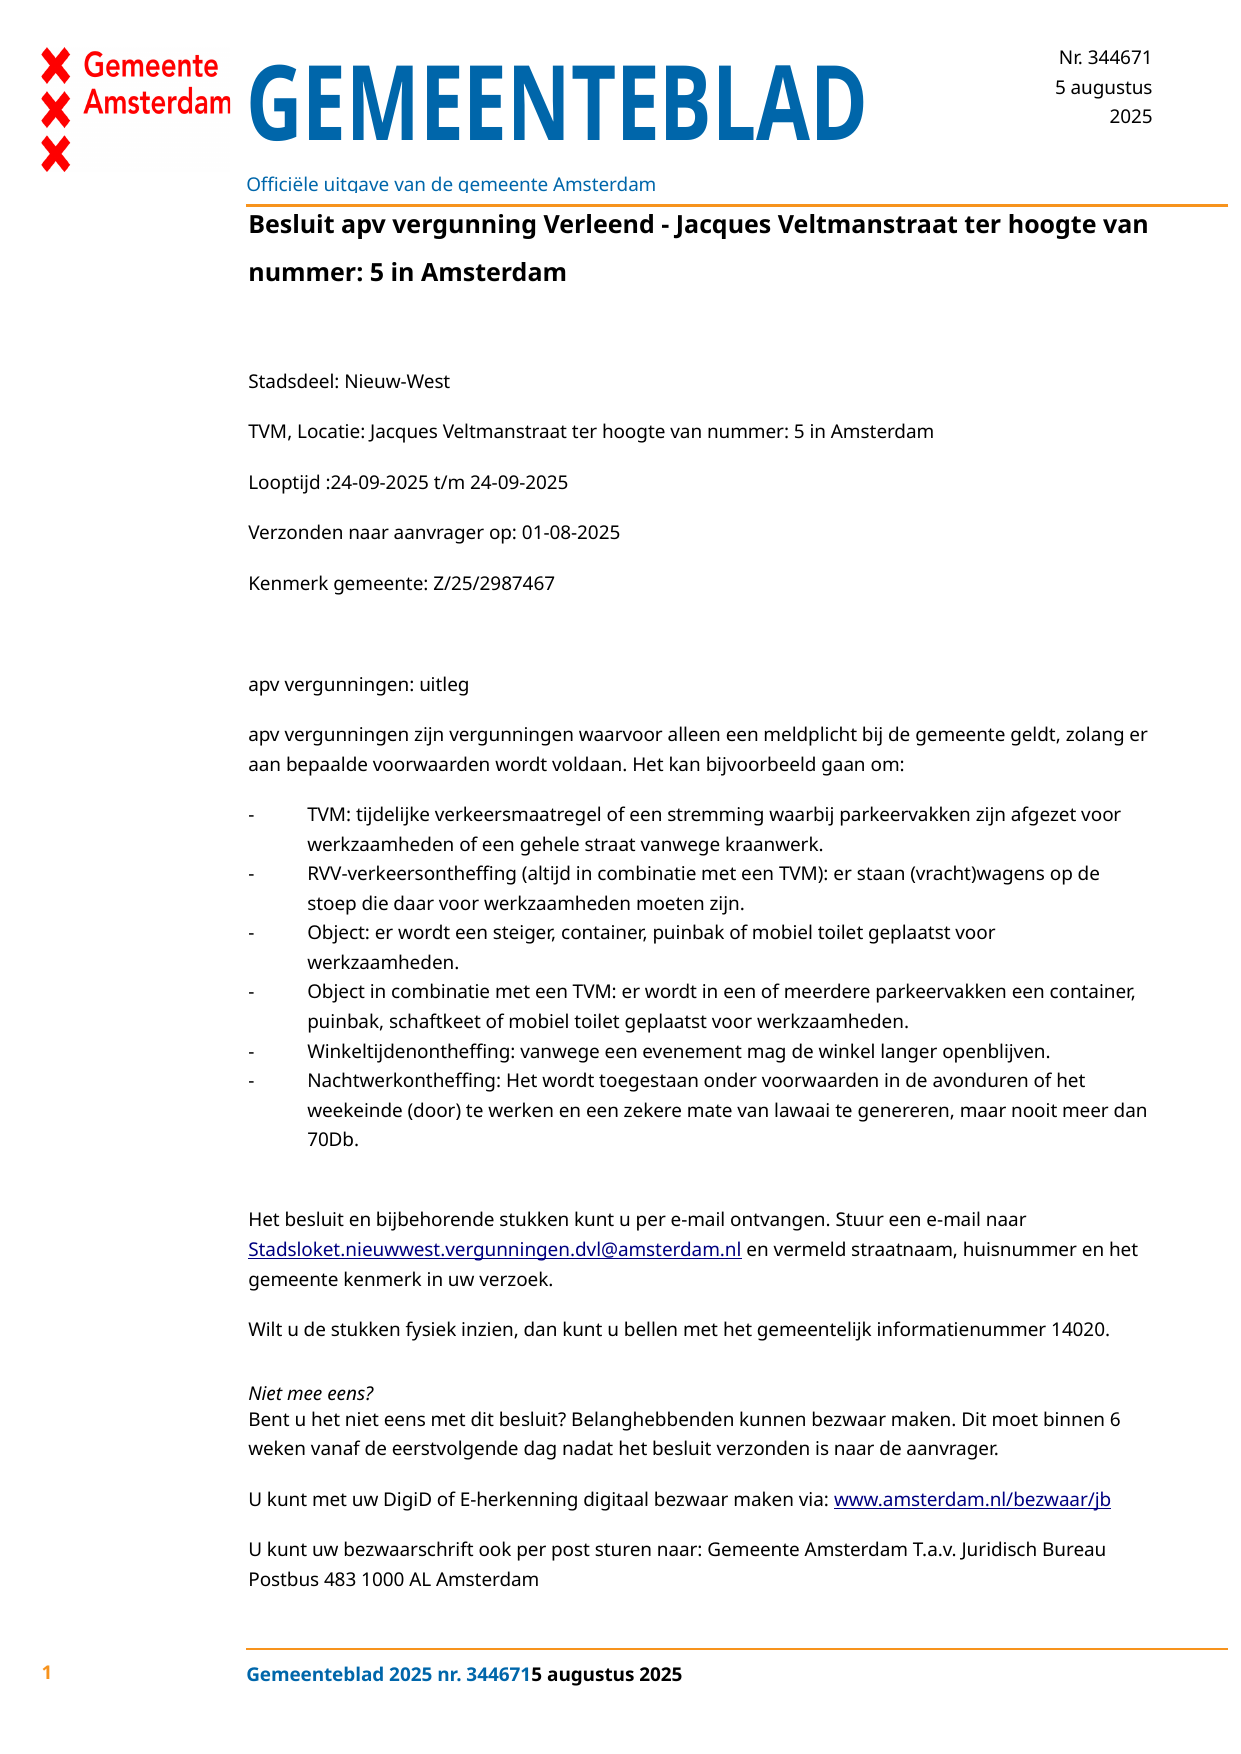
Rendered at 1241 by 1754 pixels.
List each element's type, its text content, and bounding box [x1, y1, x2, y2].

list Nachtwerkontheffing: Het wordt toegestaan onder voorwaarden in de avonduren of het weekeinde (door) te werken en een zekere mate van lawaai te genereren, maar nooit meer dan 70Db. [248, 1067, 1152, 1152]
text Wilt u de stukken fysiek inzien, dan kunt u bellen met het gemeentelijk informatienummer 14020. [248, 1316, 1152, 1342]
text TVM, Locatie: Jacques Veltmanstraat ter hoogte van nummer: 5 in Amsterdam [248, 419, 1152, 444]
text Stadsdeel: Nieuw-West [248, 368, 1152, 394]
text Looptijd :24-09-2025 t/m 24-09-2025 [248, 469, 1152, 495]
text Bent u het niet eens met dit besluit? Belanghebbenden kunnen bezwaar maken. Dit moet binnen 6 weken vanaf de eerstvolgende dag nadat het besluit verzonden is naar de aanvrager. [248, 1406, 1152, 1461]
list Object: er wordt een steiger, container, puinbak of mobiel toilet geplaatst voor werkzaamheden. [248, 919, 1152, 975]
text U kunt uw bezwaarschrift ook per post sturen naar: Gemeente Amsterdam T.a.v. Juridisch Bureau Postbus 483 1000 AL Amsterdam [248, 1536, 1152, 1592]
list TVM: tijdelijke verkeersmaatregel of een stremming waarbij parkeervakken zijn afgezet voor werkzaamheden of een gehele straat vanwege kraanwerk. [248, 801, 1152, 857]
text Kenmerk gemeente: Z/25/2987467 [248, 570, 1152, 596]
text apv vergunningen: uitleg [248, 671, 1152, 697]
picture [41, 47, 231, 172]
text apv vergunningen zijn vergunningen waarvoor alleen een meldplicht bij de gemeente geldt, zolang er aan bepaalde voorwaarden wordt voldaan. Het kan bijvoorbeeld gaan om: [248, 721, 1152, 777]
text Het besluit en bijbehorende stukken kunt u per e-mail ontvangen. Stuur een e-mail naar Stadsloket.nieuwwest.vergunningen.dvl@amsterdam.nl en vermeld straatnaam, huisnummer en het gemeente kenmerk in uw verzoek. [248, 1207, 1152, 1292]
list Object in combinatie met een TVM: er wordt in een of meerdere parkeervakken een container, puinbak, schaftkeet of mobiel toilet geplaatst voor werkzaamheden. [248, 979, 1152, 1034]
list Winkeltijdenontheffing: vanwege een evenement mag de winkel langer openblijven. [248, 1038, 1152, 1064]
text Verzonden naar aanvrager op: 01-08-2025 [248, 519, 1152, 545]
list RVV-verkeersontheffing (altijd in combinatie met een TVM): er staan (vracht)wagens op de stoep die daar voor werkzaamheden moeten zijn. [248, 860, 1152, 916]
text Besluit apv vergunning Verleend - Jacques Veltmanstraat ter hoogte van nummer: 5 in Amsterdam [248, 207, 1152, 288]
text U kunt met uw DigiD of E-herkenning digitaal bezwaar maken via: www.amsterdam.nl/bezwaar/jb [248, 1486, 1152, 1512]
text Niet mee eens? [248, 1380, 1152, 1406]
